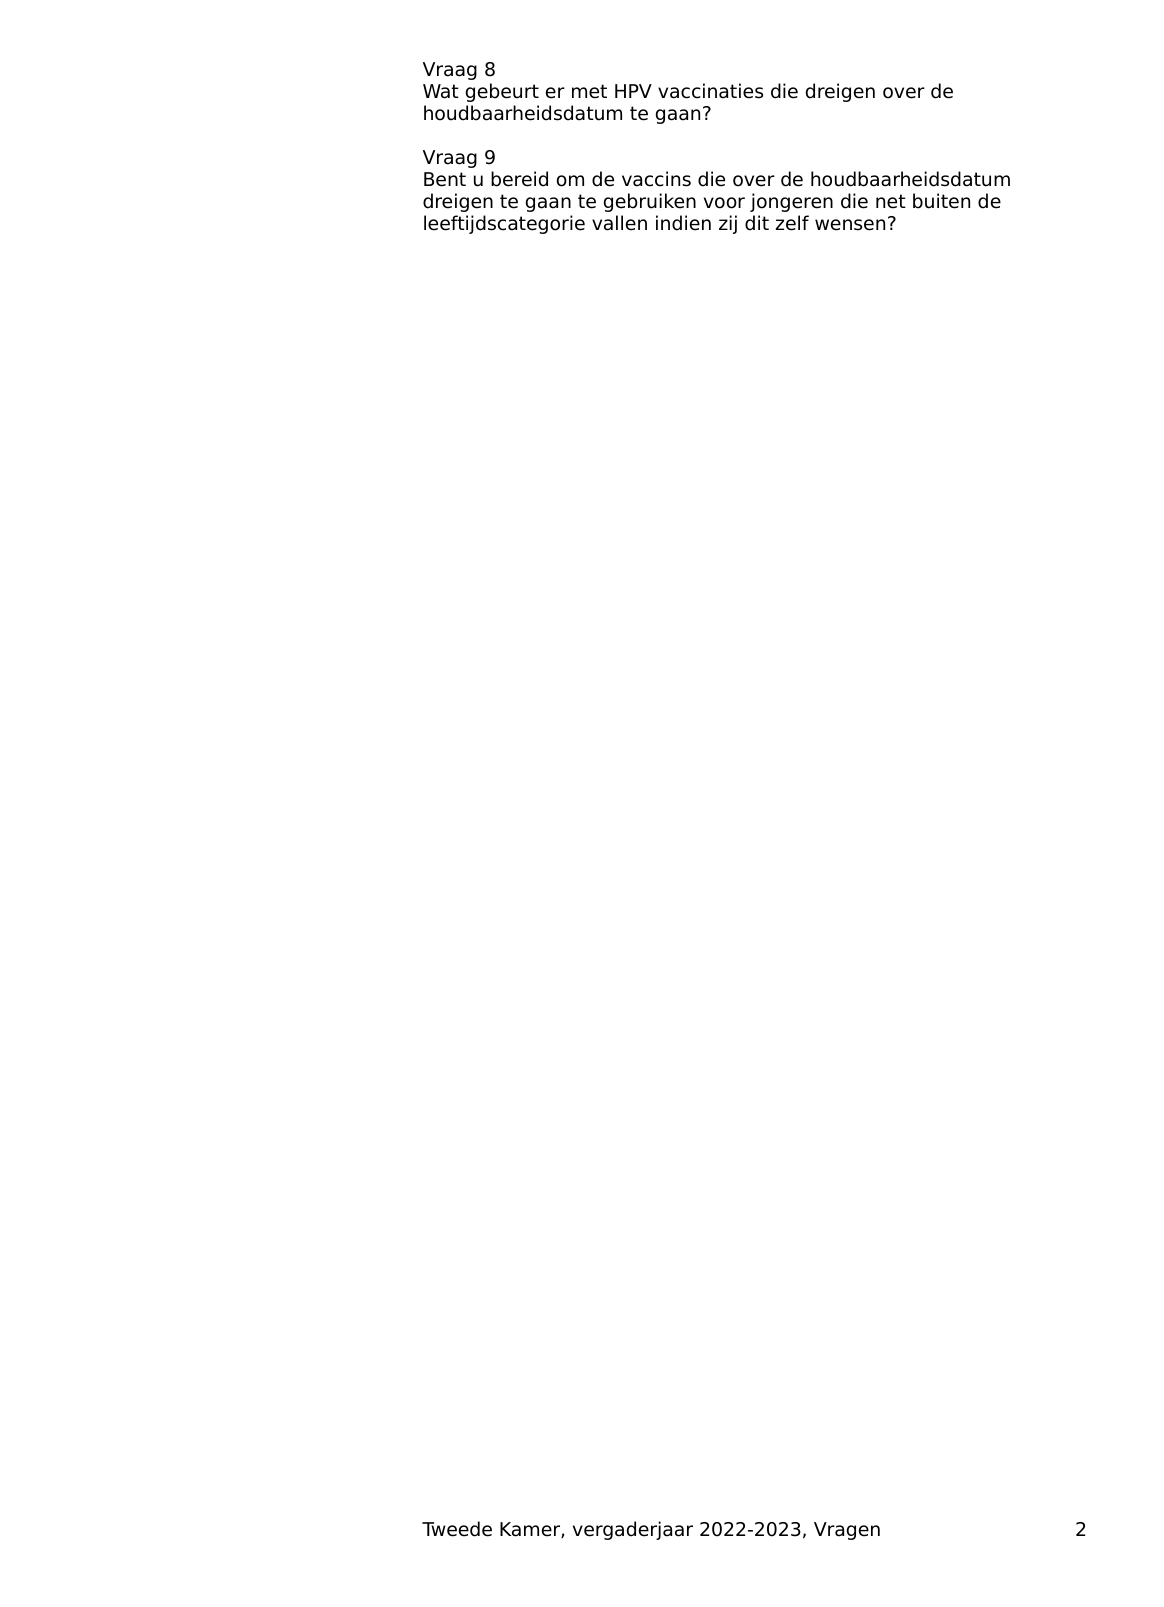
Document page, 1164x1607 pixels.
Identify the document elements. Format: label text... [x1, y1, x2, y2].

text Vraag 8 [422, 59, 1087, 81]
text Wat gebeurt er met HPV vaccinaties die dreigen over de houdbaarheidsdatum te gaan? [422, 81, 1087, 125]
text Bent u bereid om de vaccins die over de houdbaarheidsdatum dreigen te gaan te gebruiken voor jongeren die net buiten de leeftijdscategorie vallen indien zij dit zelf wensen? [422, 169, 1087, 235]
text Vraag 9 [422, 147, 1087, 169]
